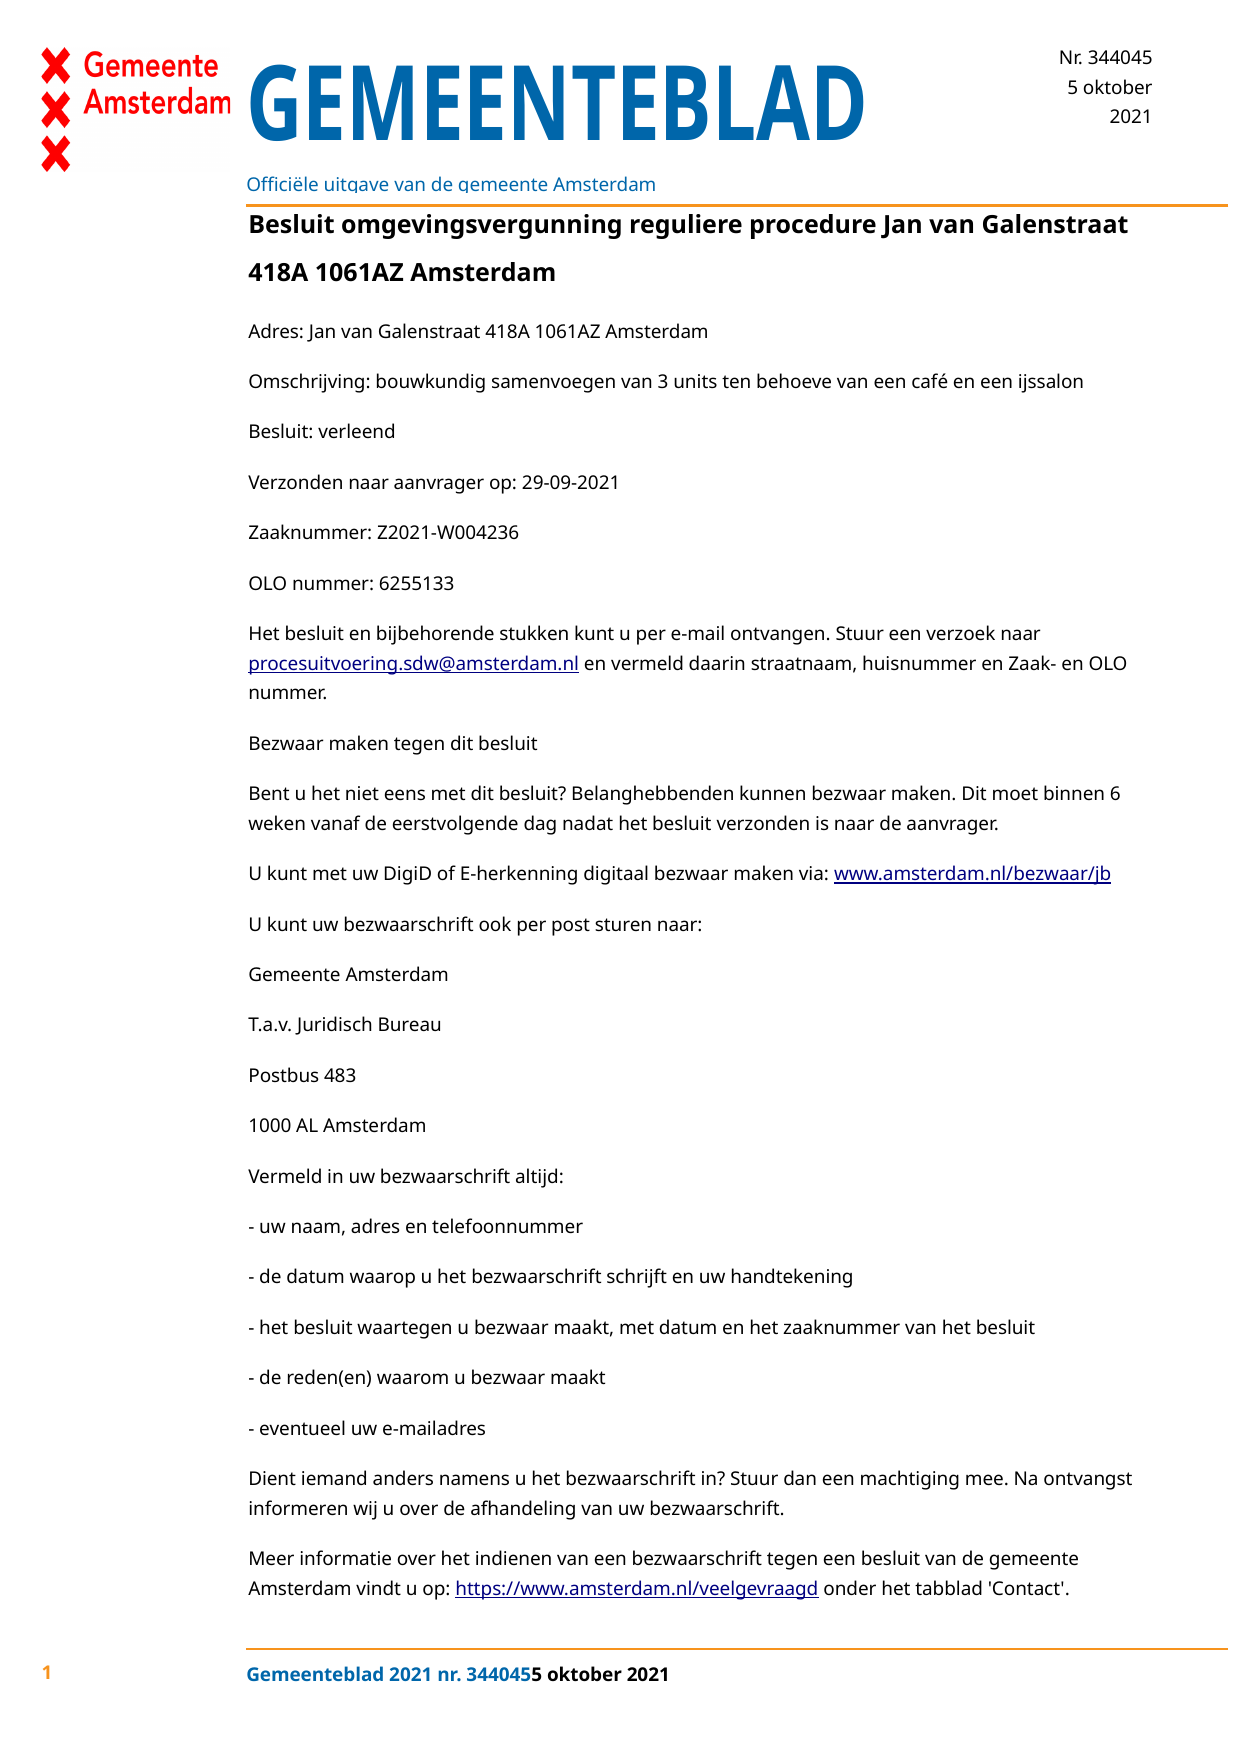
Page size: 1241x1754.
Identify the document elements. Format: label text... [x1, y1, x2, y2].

text U kunt uw bezwaarschrift ook per post sturen naar: [248, 911, 1152, 937]
text U kunt met uw DigiD of E-herkenning digitaal bezwaar maken via: www.amsterdam.nl/bezwaar/jb [248, 860, 1152, 886]
text Dient iemand anders namens u het bezwaarschrift in? Stuur dan een machtiging mee. Na ontvangst informeren wij u over de afhandeling van uw bezwaarschrift. [248, 1465, 1152, 1521]
text - het besluit waartegen u bezwaar maakt, met datum en het zaaknummer van het besluit [248, 1314, 1152, 1340]
picture [41, 47, 231, 172]
text T.a.v. Juridisch Bureau [248, 1012, 1152, 1037]
text Omschrijving: bouwkundig samenvoegen van 3 units ten behoeve van een café en een ijssalon [248, 368, 1152, 394]
text Gemeente Amsterdam [248, 961, 1152, 987]
text Verzonden naar aanvrager op: 29-09-2021 [248, 469, 1152, 495]
text 1000 AL Amsterdam [248, 1112, 1152, 1138]
text - de datum waarop u het bezwaarschrift schrijft en uw handtekening [248, 1264, 1152, 1289]
text OLO nummer: 6255133 [248, 570, 1152, 596]
text Meer informatie over het indienen van een bezwaarschrift tegen een besluit van de gemeente Amsterdam vindt u op: https://www.amsterdam.nl/veelgevraagd onder het tabblad 'Contact'. [248, 1545, 1152, 1601]
text Bezwaar maken tegen dit besluit [248, 730, 1152, 756]
text Zaaknummer: Z2021-W004236 [248, 519, 1152, 545]
text Postbus 483 [248, 1062, 1152, 1088]
text Vermeld in uw bezwaarschrift altijd: [248, 1163, 1152, 1189]
text Adres: Jan van Galenstraat 418A 1061AZ Amsterdam [248, 318, 1152, 344]
text Het besluit en bijbehorende stukken kunt u per e-mail ontvangen. Stuur een verzoek naar procesuitvoering.sdw@amsterdam.nl en vermeld daarin straatnaam, huisnummer en Zaak- en OLO nummer. [248, 620, 1152, 705]
text Bent u het niet eens met dit besluit? Belanghebbenden kunnen bezwaar maken. Dit moet binnen 6 weken vanaf de eerstvolgende dag nadat het besluit verzonden is naar de aanvrager. [248, 780, 1152, 836]
text Besluit omgevingsvergunning reguliere procedure Jan van Galenstraat 418A 1061AZ Amsterdam [248, 207, 1152, 288]
text - de reden(en) waarom u bezwaar maakt [248, 1364, 1152, 1390]
text - uw naam, adres en telefoonnummer [248, 1213, 1152, 1239]
text - eventueel uw e-mailadres [248, 1415, 1152, 1441]
text Besluit: verleend [248, 419, 1152, 444]
